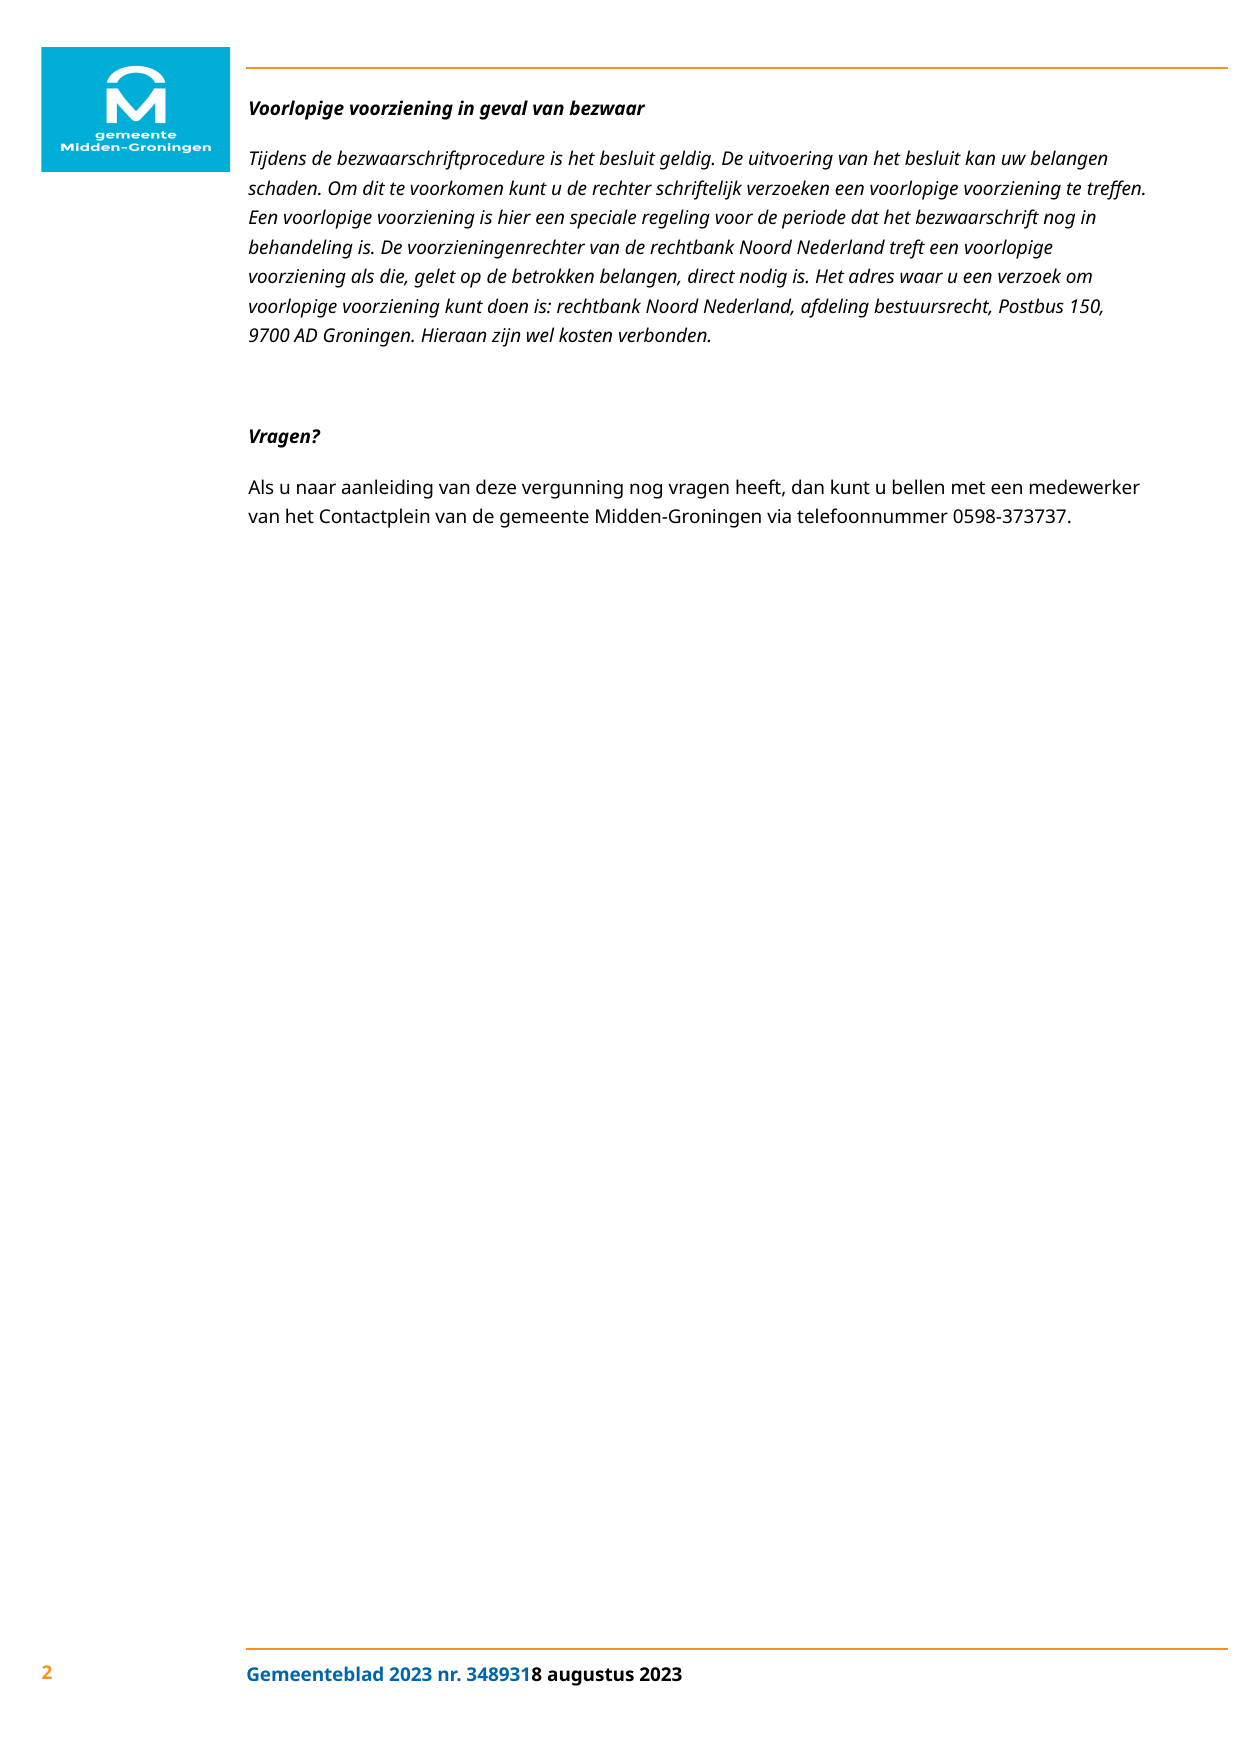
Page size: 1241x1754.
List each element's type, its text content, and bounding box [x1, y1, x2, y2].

text Voorlopige voorziening in geval van bezwaar [248, 95, 1152, 121]
picture [108, 66, 164, 82]
picture [184, 146, 190, 153]
text Tijdens de bezwaarschriftprocedure is het besluit geldig. De uitvoering van het besluit kan uw belangen schaden. Om dit te voorkomen kunt u de rechter schriftelijk verzoeken een voorlopige voorziening te treffen. Een voorlopige voorziening is hier een speciale regeling voor de periode dat het bezwaarschrift nog in behandeling is. De voorzieningenrechter van de rechtbank Noord Nederland treft een voorlopige voorziening als die, gelet op de betrokken belangen, direct nodig is. Het adres waar u een verzoek om voorlopige voorziening kunt doen is: rechtbank Noord Nederland, afdeling bestuursrecht, Postbus 150, 9700 AD Groningen. Hieraan zijn wel kosten verbonden. [248, 145, 1152, 348]
text Vragen? [248, 423, 1152, 449]
picture [107, 89, 165, 122]
text Als u naar aanleiding van deze vergunning nog vragen heeft, dan kunt u bellen met een medewerker van het Contactplein van de gemeente Midden-Groningen via telefoonnummer 0598-373737. [248, 474, 1152, 529]
